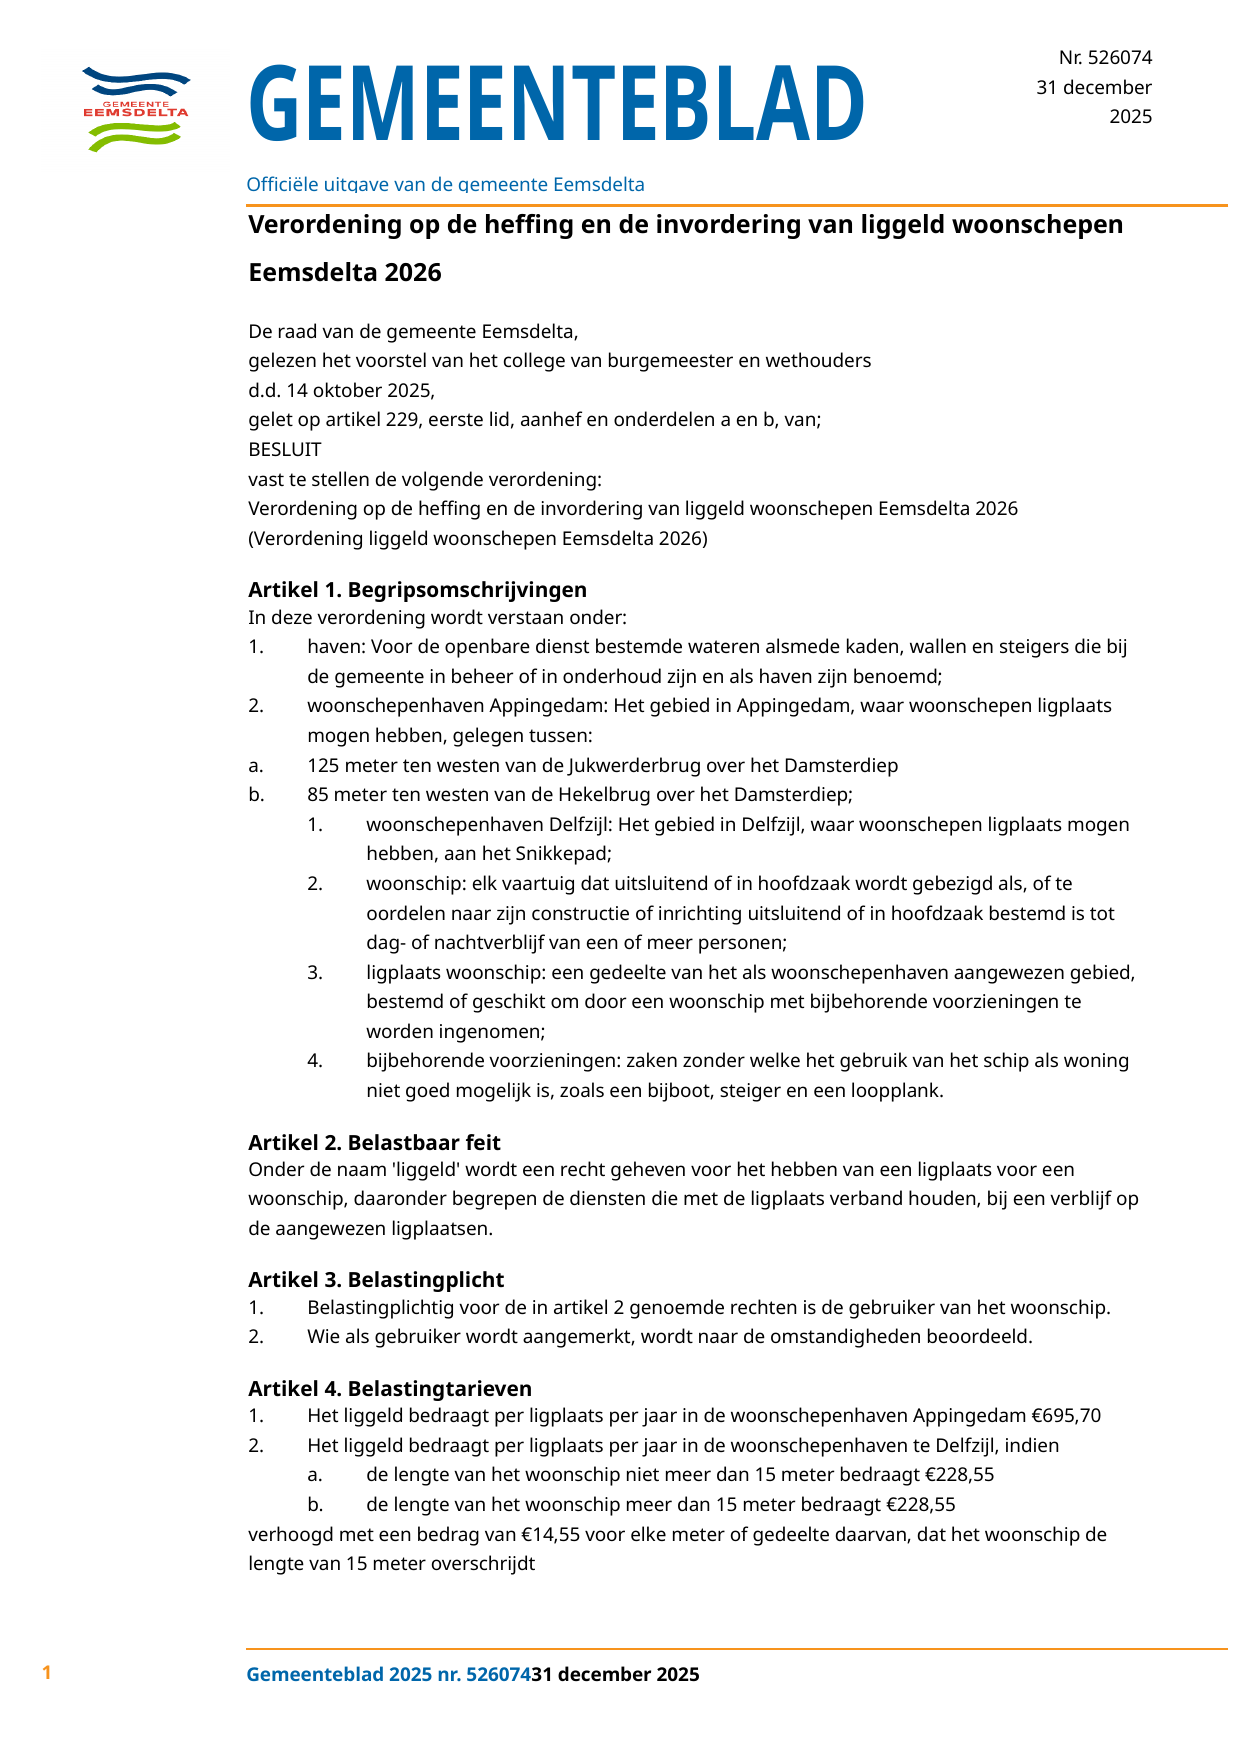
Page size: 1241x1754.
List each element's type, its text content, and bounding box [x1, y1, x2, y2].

text vast te stellen de volgende verordening: [248, 466, 1152, 492]
list ligplaats woonschip: een gedeelte van het als woonschepenhaven aangewezen gebied, bestemd of geschikt om door een woonschip met bijbehorende voorzieningen te worden ingenomen; [307, 959, 1152, 1044]
list woonschepenhaven Delfzijl: Het gebied in Delfzijl, waar woonschepen ligplaats mogen hebben, aan het Snikkepad; [307, 811, 1152, 866]
text gelet op artikel 229, eerste lid, aanhef en onderdelen a en b, van; [248, 407, 1152, 432]
text BESLUIT [248, 436, 1152, 462]
text Verordening op de heffing en de invordering van liggeld woonschepen Eemsdelta 2026 [248, 207, 1152, 288]
list bijbehorende voorzieningen: zaken zonder welke het gebruik van het schip als woning niet goed mogelijk is, zoals een bijboot, steiger en een loopplank. [307, 1048, 1152, 1103]
text Artikel 1. Begripsomschrijvingen [248, 575, 1152, 604]
list woonschepenhaven Appingedam: Het gebied in Appingedam, waar woonschepen ligplaats mogen hebben, gelegen tussen: [248, 693, 1152, 748]
list Wie als gebruiker wordt aangemerkt, wordt naar de omstandigheden beoordeeld. [248, 1324, 1152, 1349]
list 85 meter ten westen van de Hekelbrug over het Damsterdiep; [248, 781, 1152, 807]
list de lengte van het woonschip niet meer dan 15 meter bedraagt €228,55 [307, 1462, 1152, 1487]
text Artikel 4. Belastingtarieven [248, 1374, 1152, 1402]
text Onder de naam 'liggeld' wordt een recht geheven voor het hebben van een ligplaats voor een woonschip, daaronder begrepen de diensten die met de ligplaats verband houden, bij een verblijf op de aangewezen ligplaatsen. [248, 1156, 1152, 1241]
list de lengte van het woonschip meer dan 15 meter bedraagt €228,55 [307, 1491, 1152, 1517]
text Artikel 2. Belastbaar feit [248, 1128, 1152, 1156]
list haven: Voor de openbare dienst bestemde wateren alsmede kaden, wallen en steigers die bij de gemeente in beheer of in onderhoud zijn en als haven zijn benoemd; [248, 633, 1152, 689]
list Belastingplichtig voor de in artikel 2 genoemde rechten is de gebruiker van het woonschip. [248, 1294, 1152, 1320]
text d.d. 14 oktober 2025, [248, 377, 1152, 403]
text Artikel 3. Belastingplicht [248, 1266, 1152, 1294]
text In deze verordening wordt verstaan onder: [248, 604, 1152, 629]
text verhoogd met een bedrag van €14,55 voor elke meter of gedeelte daarvan, dat het woonschip de lengte van 15 meter overschrijdt [248, 1521, 1152, 1576]
list woonschip: elk vaartuig dat uitsluitend of in hoofdzaak wordt gebezigd als, of te oordelen naar zijn constructie of inrichting uitsluitend of in hoofdzaak bestemd is tot dag- of nachtverblijf van een of meer personen; [307, 870, 1152, 955]
text (Verordening liggeld woonschepen Eemsdelta 2026) [248, 525, 1152, 551]
text Verordening op de heffing en de invordering van liggeld woonschepen Eemsdelta 2026 [248, 495, 1152, 521]
text gelezen het voorstel van het college van burgemeester en wethouders [248, 347, 1152, 373]
list Het liggeld bedraagt per ligplaats per jaar in de woonschepenhaven Appingedam €695,70 [248, 1402, 1152, 1428]
picture [41, 47, 231, 172]
list 125 meter ten westen van de Jukwerderbrug over het Damsterdiep [248, 752, 1152, 777]
text De raad van de gemeente Eemsdelta, [248, 318, 1152, 344]
list Het liggeld bedraagt per ligplaats per jaar in de woonschepenhaven te Delfzijl, indien [248, 1432, 1152, 1458]
